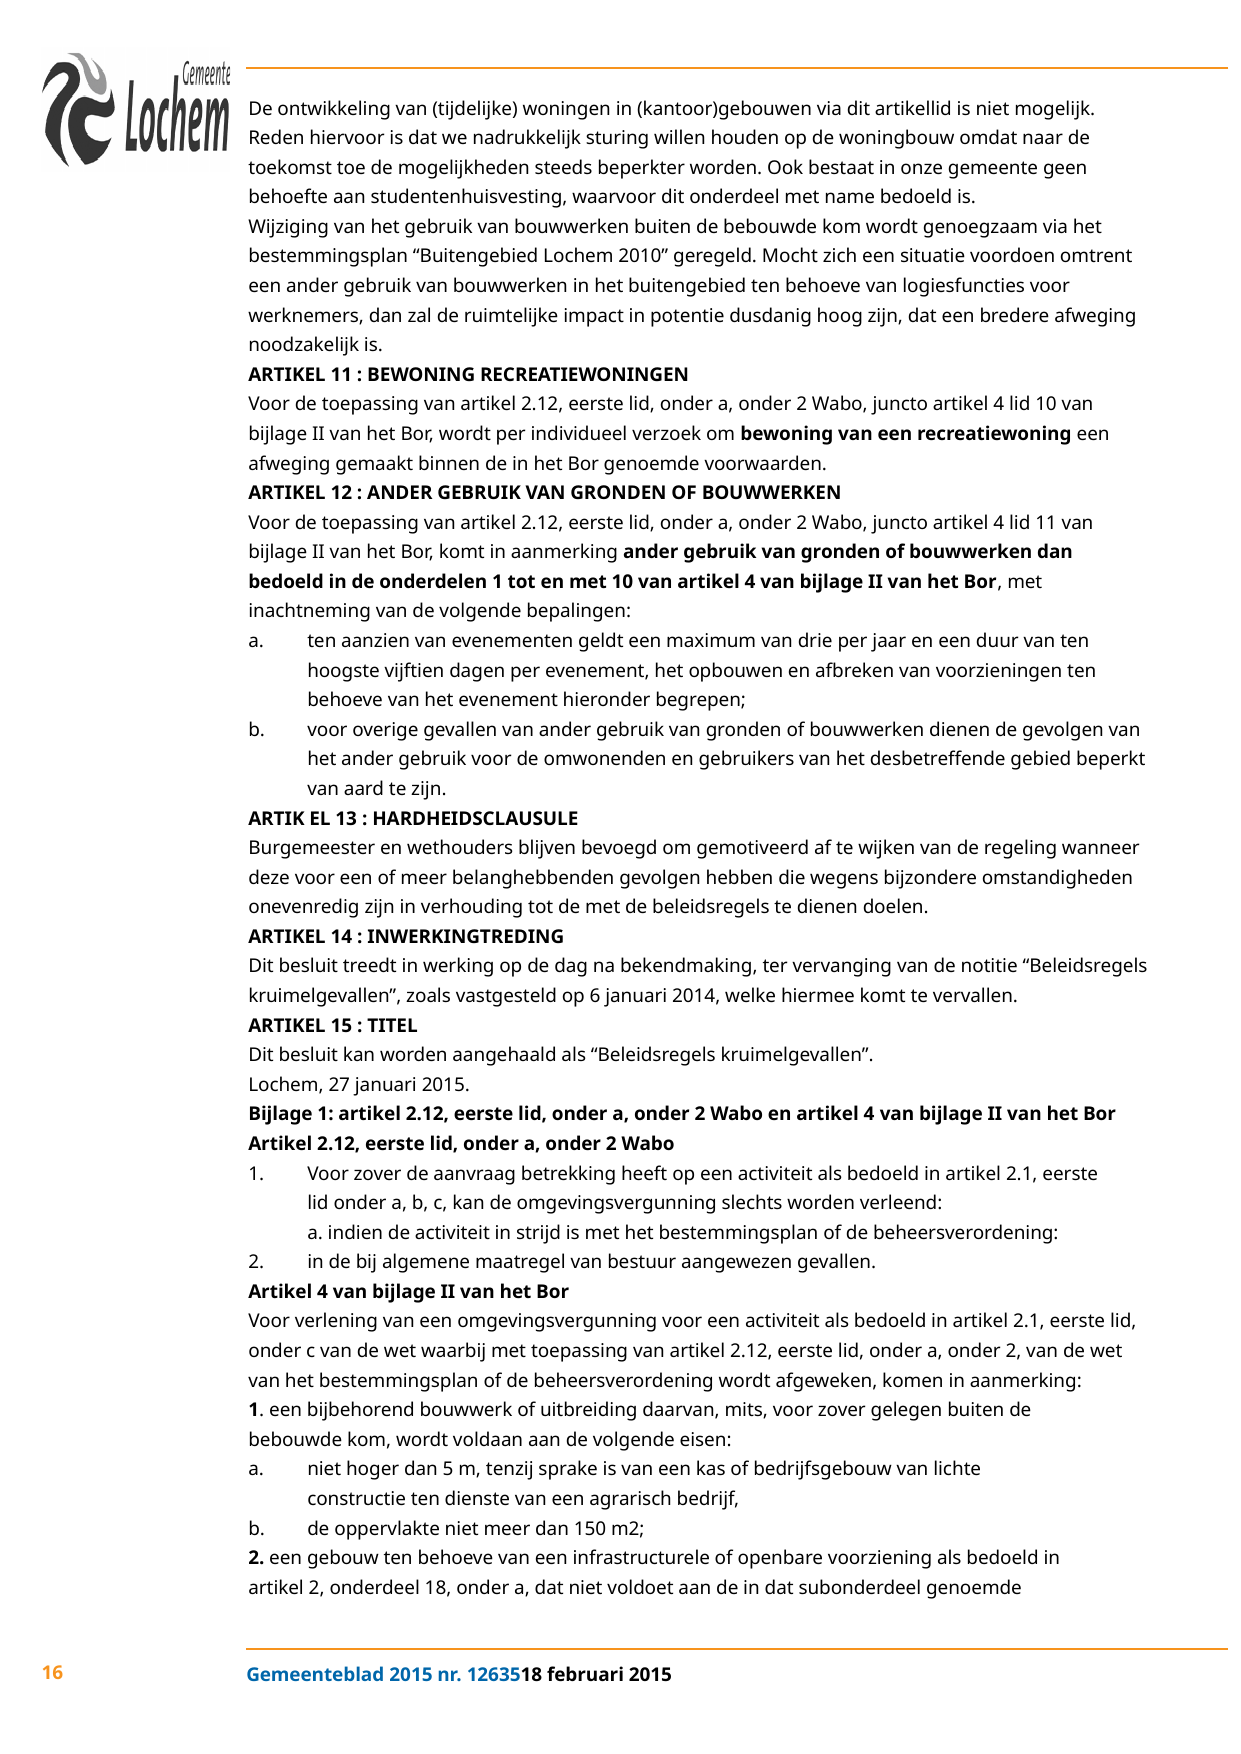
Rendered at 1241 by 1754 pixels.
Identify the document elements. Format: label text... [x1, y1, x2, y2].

text Voor verlening van een omgevingsvergunning voor een activiteit als bedoeld in artikel 2.1, eerste lid, onder c van de wet waarbij met toepassing van artikel 2.12, eerste lid, onder a, onder 2, van de wet van het bestemmingsplan of de beheersverordening wordt afgeweken, komen in aanmerking: [248, 1308, 1152, 1393]
text Voor de toepassing van artikel 2.12, eerste lid, onder a, onder 2 Wabo, juncto artikel 4 lid 10 van bijlage II van het Bor, wordt per individueel verzoek om bewoning van een recreatiewoning een afweging gemaakt binnen de in het Bor genoemde voorwaarden. [248, 391, 1152, 476]
text bebouwde kom, wordt voldaan aan de volgende eisen: [248, 1426, 1152, 1452]
list lid onder a, b, c, kan de omgevingsvergunning slechts worden verleend: [248, 1189, 1152, 1215]
list ten aanzien van evenementen geldt een maximum van drie per jaar en een duur van ten hoogste vijftien dagen per evenement, het opbouwen en afbreken van voorzieningen ten behoeve van het evenement hieronder begrepen; [248, 627, 1152, 712]
text Wijziging van het gebruik van bouwwerken buiten de bebouwde kom wordt genoegzaam via het bestemmingsplan “Buitengebied Lochem 2010” geregeld. Mocht zich een situatie voordoen omtrent een ander gebruik van bouwwerken in het buitengebied ten behoeve van logiesfuncties voor werknemers, dan zal de ruimtelijke impact in potentie dusdanig hoog zijn, dat een bredere afweging noodzakelijk is. [248, 213, 1152, 357]
list Voor zover de aanvraag betrekking heeft op een activiteit als bedoeld in artikel 2.1, eerste [248, 1160, 1152, 1186]
text Lochem, 27 januari 2015. [248, 1071, 1152, 1097]
list in de bij algemene maatregel van bestuur aangewezen gevallen. [248, 1248, 1152, 1274]
text ARTIKEL 11 : BEWONING RECREATIEWONINGEN [248, 361, 1152, 387]
list a. indien de activiteit in strijd is met het bestemmingsplan of de beheersverordening: [248, 1219, 1152, 1245]
text artikel 2, onderdeel 18, onder a, dat niet voldoet aan de in dat subonderdeel genoemde [248, 1574, 1152, 1600]
picture [41, 47, 231, 172]
text ARTIKEL 15 : TITEL [248, 1012, 1152, 1038]
text Artikel 4 van bijlage II van het Bor [248, 1278, 1152, 1304]
list voor overige gevallen van ander gebruik van gronden of bouwwerken dienen de gevolgen van het ander gebruik voor de omwonenden en gebruikers van het desbetreffende gebied beperkt van aard te zijn. [248, 716, 1152, 801]
text Dit besluit treedt in werking op de dag na bekendmaking, ter vervanging van de notitie “Beleidsregels kruimelgevallen”, zoals vastgesteld op 6 januari 2014, welke hiermee komt te vervallen. [248, 953, 1152, 1008]
text 1. een bijbehorend bouwwerk of uitbreiding daarvan, mits, voor zover gelegen buiten de [248, 1396, 1152, 1422]
list niet hoger dan 5 m, tenzij sprake is van een kas of bedrijfsgebouw van lichte [248, 1456, 1152, 1481]
text Burgemeester en wethouders blijven bevoegd om gemotiveerd af te wijken van de regeling wanneer deze voor een of meer belanghebbenden gevolgen hebben die wegens bijzondere omstandigheden onevenredig zijn in verhouding tot de met de beleidsregels te dienen doelen. [248, 834, 1152, 919]
text Dit besluit kan worden aangehaald als “Beleidsregels kruimelgevallen”. [248, 1041, 1152, 1067]
text Artikel 2.12, eerste lid, onder a, onder 2 Wabo [248, 1130, 1152, 1156]
list constructie ten dienste van een agrarisch bedrijf, [248, 1485, 1152, 1511]
text De ontwikkeling van (tijdelijke) woningen in (kantoor)gebouwen via dit artikellid is niet mogelijk. Reden hiervoor is dat we nadrukkelijk sturing willen houden op de woningbouw omdat naar de toekomst toe de mogelijkheden steeds beperkter worden. Ook bestaat in onze gemeente geen behoefte aan studentenhuisvesting, waarvoor dit onderdeel met name bedoeld is. [248, 95, 1152, 209]
text Bijlage 1: artikel 2.12, eerste lid, onder a, onder 2 Wabo en artikel 4 van bijlage II van het Bor [248, 1101, 1152, 1126]
text ARTIKEL 14 : INWERKINGTREDING [248, 923, 1152, 949]
list de oppervlakte niet meer dan 150 m2; [248, 1515, 1152, 1541]
text ARTIK EL 13 : HARDHEIDSCLAUSULE [248, 805, 1152, 831]
text Voor de toepassing van artikel 2.12, eerste lid, onder a, onder 2 Wabo, juncto artikel 4 lid 11 van bijlage II van het Bor, komt in aanmerking ander gebruik van gronden of bouwwerken dan bedoeld in de onderdelen 1 tot en met 10 van artikel 4 van bijlage II van het Bor, met inachtneming van de volgende bepalingen: [248, 509, 1152, 623]
text ARTIKEL 12 : ANDER GEBRUIK VAN GRONDEN OF BOUWWERKEN [248, 479, 1152, 505]
text 2. een gebouw ten behoeve van een infrastructurele of openbare voorziening als bedoeld in [248, 1544, 1152, 1570]
